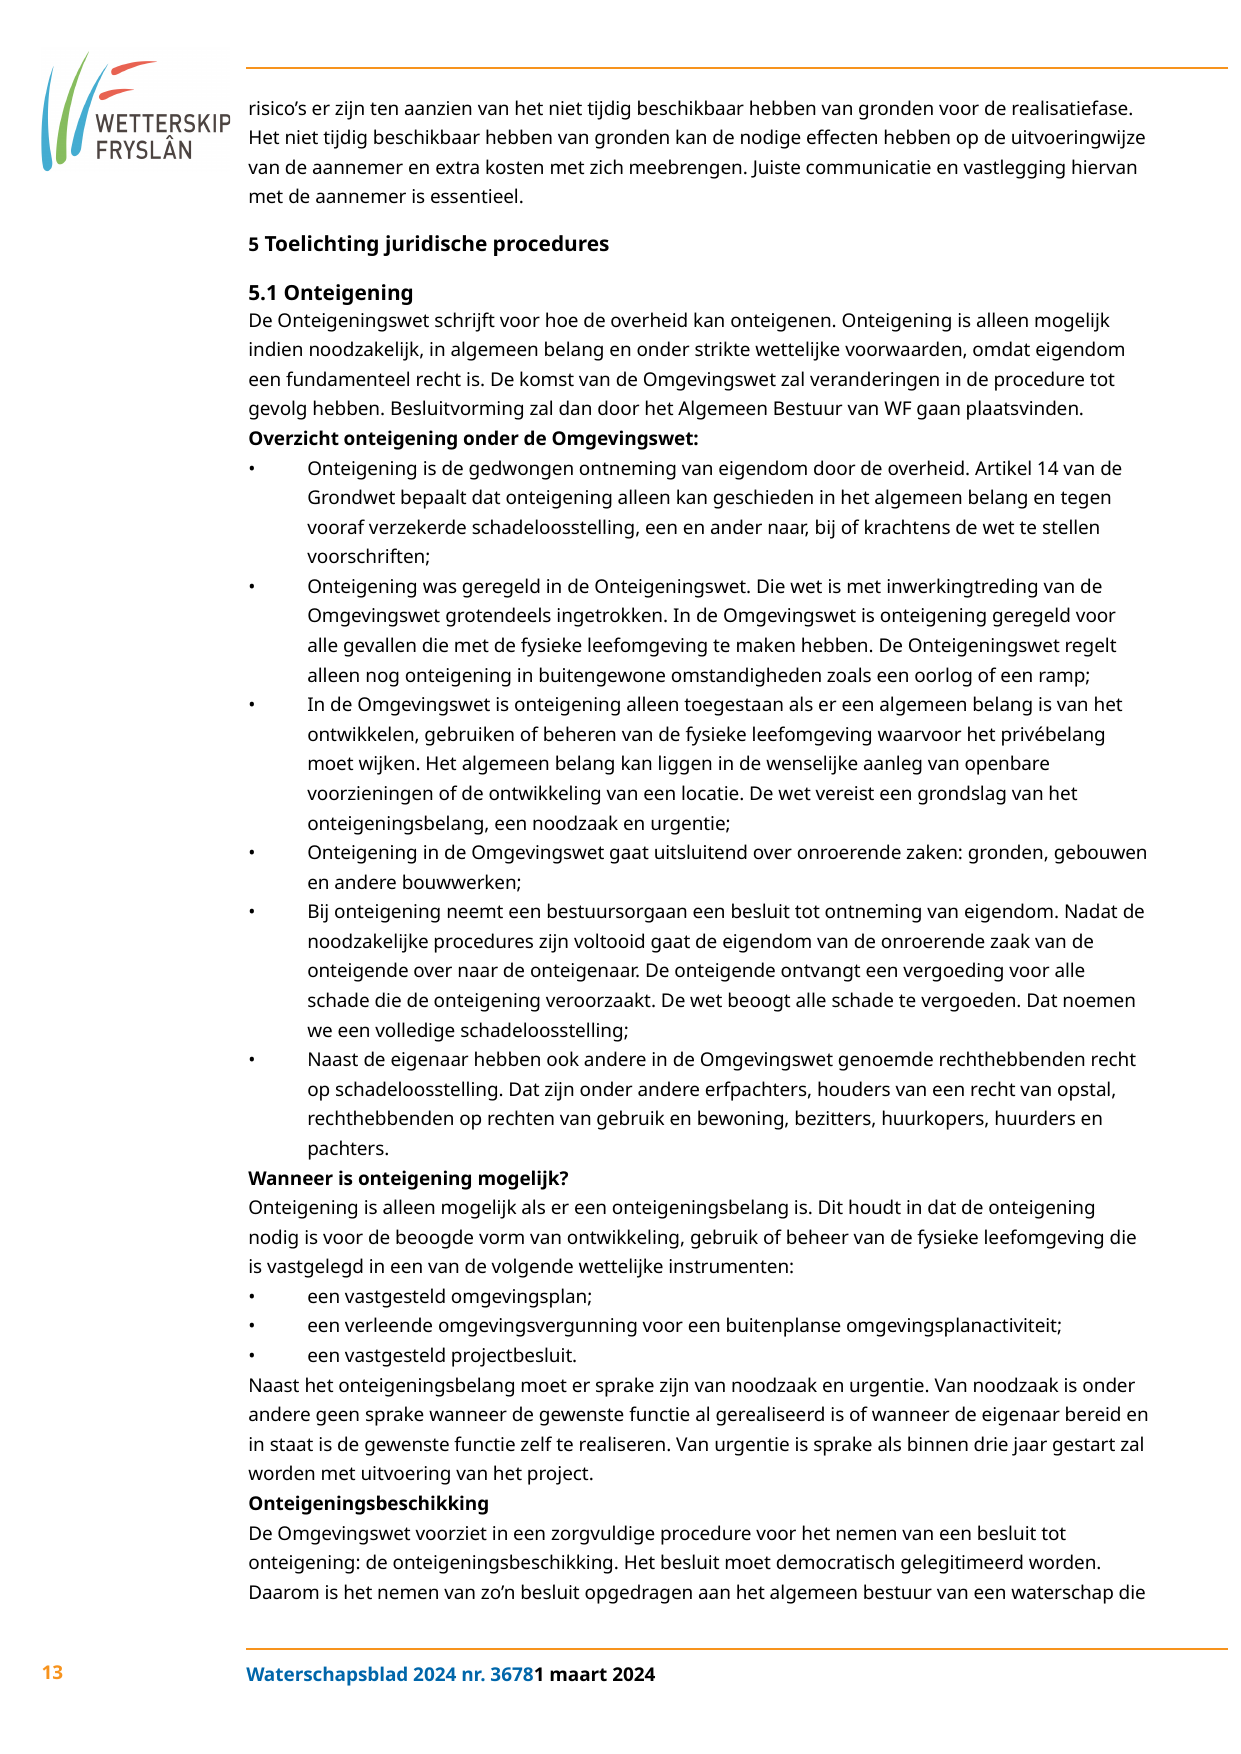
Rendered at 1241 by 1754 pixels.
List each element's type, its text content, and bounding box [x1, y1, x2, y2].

text 5 Toelichting juridische procedures [248, 229, 1152, 258]
text risico’s er zijn ten aanzien van het niet tijdig beschikbaar hebben van gronden voor de realisatiefase. Het niet tijdig beschikbaar hebben van gronden kan de nodige effecten hebben op de uitvoeringwijze van de aannemer en extra kosten met zich meebrengen. Juiste communicatie en vastlegging hiervan met de aannemer is essentieel. [248, 95, 1152, 209]
list Onteigening is de gedwongen ontneming van eigendom door de overheid. Artikel 14 van de Grondwet bepaalt dat onteigening alleen kan geschieden in het algemeen belang en tegen vooraf verzekerde schadeloosstelling, een en ander naar, bij of krachtens de wet te stellen voorschriften; [248, 455, 1152, 569]
text Onteigeningsbeschikking [248, 1490, 1152, 1516]
list een verleende omgevingsvergunning voor een buitenplanse omgevingsplanactiviteit; [248, 1313, 1152, 1338]
text Onteigening is alleen mogelijk als er een onteigeningsbelang is. Dit houdt in dat de onteigening nodig is voor de beoogde vorm van ontwikkeling, gebruik of beheer van de fysieke leefomgeving die is vastgelegd in een van de volgende wettelijke instrumenten: [248, 1194, 1152, 1279]
text De Omgevingswet voorziet in een zorgvuldige procedure voor het nemen van een besluit tot onteigening: de onteigeningsbeschikking. Het besluit moet democratisch gelegitimeerd worden. Daarom is het nemen van zo’n besluit opgedragen aan het algemeen bestuur van een waterschap die [248, 1520, 1152, 1605]
list een vastgesteld projectbesluit. [248, 1342, 1152, 1368]
list In de Omgevingswet is onteigening alleen toegestaan als er een algemeen belang is van het ontwikkelen, gebruiken of beheren van de fysieke leefomgeving waarvoor het privébelang moet wijken. Het algemeen belang kan liggen in de wenselijke aanleg van openbare voorzieningen of de ontwikkeling van een locatie. De wet vereist een grondslag van het onteigeningsbelang, een noodzaak en urgentie; [248, 691, 1152, 836]
text Naast het onteigeningsbelang moet er sprake zijn van noodzaak en urgentie. Van noodzaak is onder andere geen sprake wanneer de gewenste functie al gerealiseerd is of wanneer de eigenaar bereid en in staat is de gewenste functie zelf te realiseren. Van urgentie is sprake als binnen drie jaar gestart zal worden met uitvoering van het project. [248, 1372, 1152, 1486]
text Overzicht onteigening onder de Omgevingswet: [248, 425, 1152, 451]
list Naast de eigenaar hebben ook andere in de Omgevingswet genoemde rechthebbenden recht op schadeloosstelling. Dat zijn onder andere erfpachters, houders van een recht van opstal, rechthebbenden op rechten van gebruik en bewoning, bezitters, huurkopers, huurders en pachters. [248, 1046, 1152, 1161]
list Bij onteigening neemt een bestuursorgaan een besluit tot ontneming van eigendom. Nadat de noodzakelijke procedures zijn voltooid gaat de eigendom van de onroerende zaak van de onteigende over naar de onteigenaar. De onteigende ontvangt een vergoeding voor alle schade die de onteigening veroorzaakt. De wet beoogt alle schade te vergoeden. Dat noemen we een volledige schadeloosstelling; [248, 898, 1152, 1043]
text De Onteigeningswet schrijft voor hoe de overheid kan onteigenen. Onteigening is alleen mogelijk indien noodzakelijk, in algemeen belang en onder strikte wettelijke voorwaarden, omdat eigendom een fundamenteel recht is. De komst van de Omgevingswet zal veranderingen in de procedure tot gevolg hebben. Besluitvorming zal dan door het Algemeen Bestuur van WF gaan plaatsvinden. [248, 307, 1152, 421]
list Onteigening in de Omgevingswet gaat uitsluitend over onroerende zaken: gronden, gebouwen en andere bouwwerken; [248, 839, 1152, 895]
text Wanneer is onteigening mogelijk? [248, 1165, 1152, 1191]
list Onteigening was geregeld in de Onteigeningswet. Die wet is met inwerkingtreding van de Omgevingswet grotendeels ingetrokken. In de Omgevingswet is onteigening geregeld voor alle gevallen die met de fysieke leefomgeving te maken hebben. De Onteigeningswet regelt alleen nog onteigening in buitengewone omstandigheden zoals een oorlog of een ramp; [248, 573, 1152, 688]
picture [41, 47, 231, 172]
text 5.1 Onteigening [248, 278, 1152, 307]
list een vastgesteld omgevingsplan; [248, 1283, 1152, 1309]
